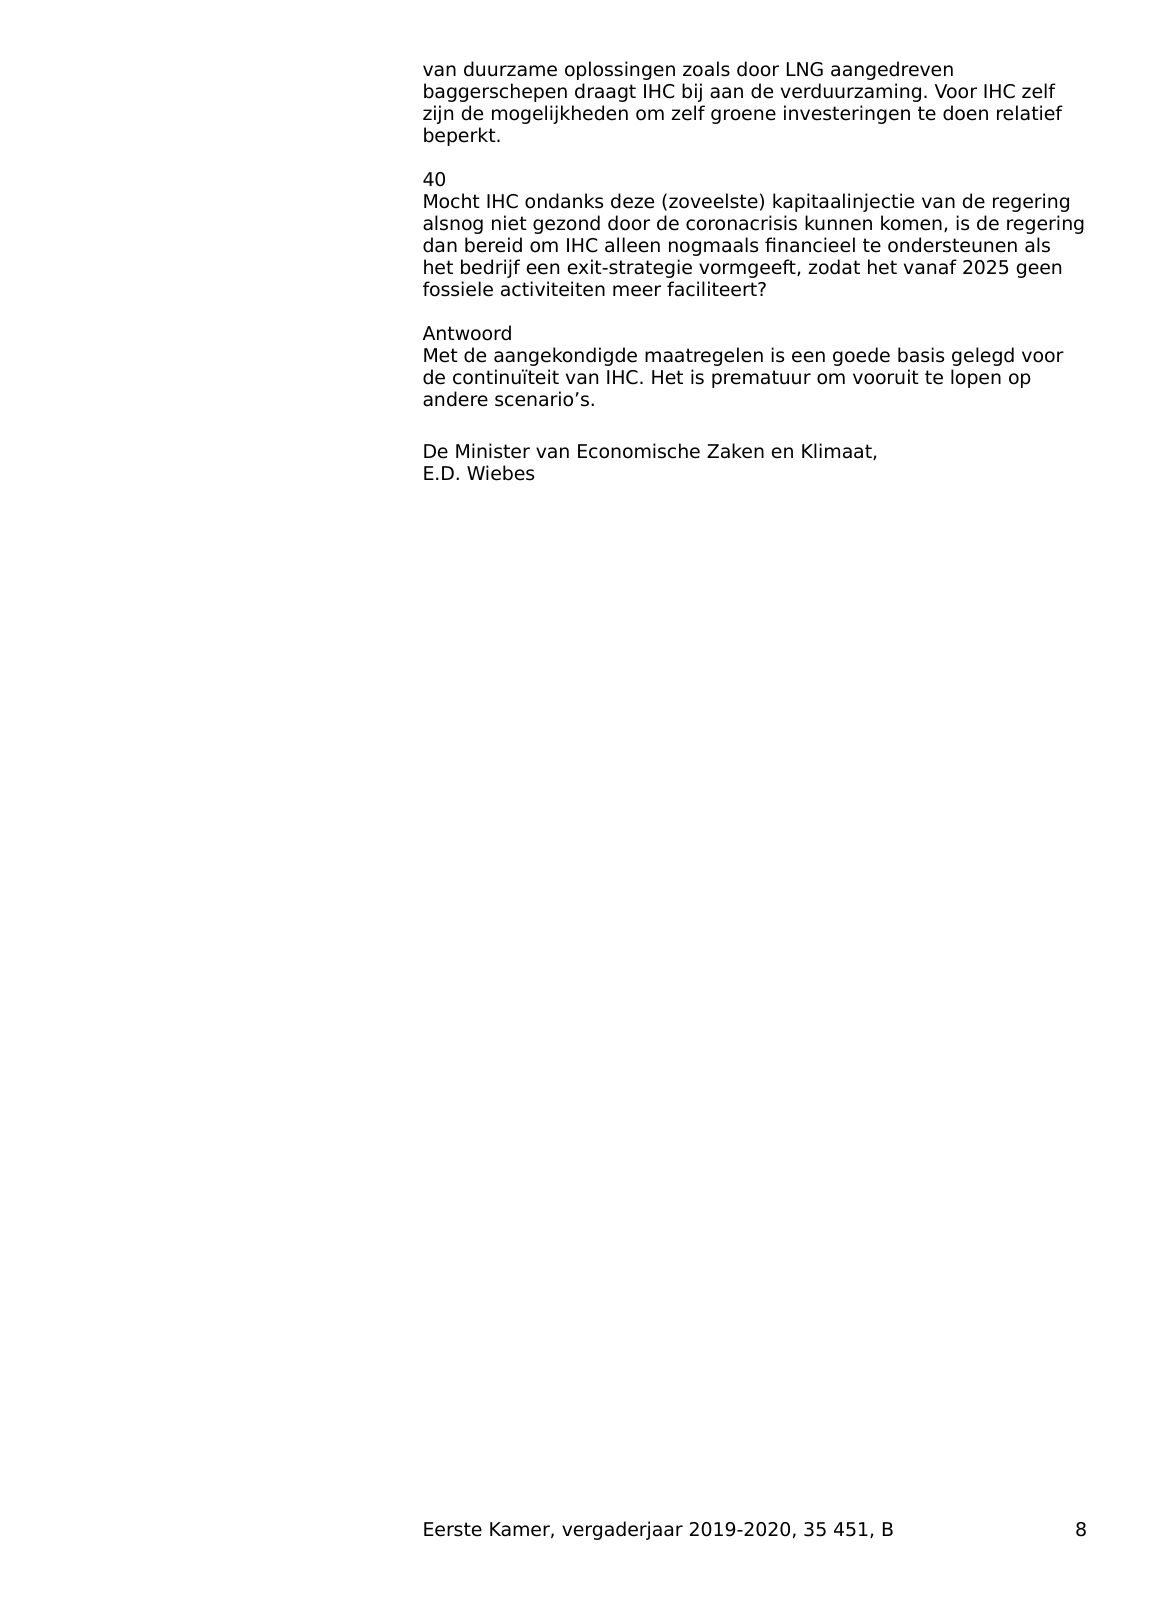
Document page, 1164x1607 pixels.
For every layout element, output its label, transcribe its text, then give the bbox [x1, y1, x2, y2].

text Antwoord [422, 323, 1087, 345]
text Met de aangekondigde maatregelen is een goede basis gelegd voor de continuïteit van IHC. Het is prematuur om vooruit te lopen op andere scenario’s. [422, 345, 1087, 411]
text De Minister van Economische Zaken en Klimaat, E.D. Wiebes [422, 441, 1087, 485]
text van duurzame oplossingen zoals door LNG aangedreven baggerschepen draagt IHC bij aan de verduurzaming. Voor IHC zelf zijn de mogelijkheden om zelf groene investeringen te doen relatief beperkt. [422, 59, 1087, 147]
text Mocht IHC ondanks deze (zoveelste) kapitaalinjectie van de regering alsnog niet gezond door de coronacrisis kunnen komen, is de regering dan bereid om IHC alleen nogmaals financieel te ondersteunen als het bedrijf een exit-strategie vormgeeft, zodat het vanaf 2025 geen fossiele activiteiten meer faciliteert? [422, 191, 1087, 301]
text 40 [422, 169, 1087, 191]
